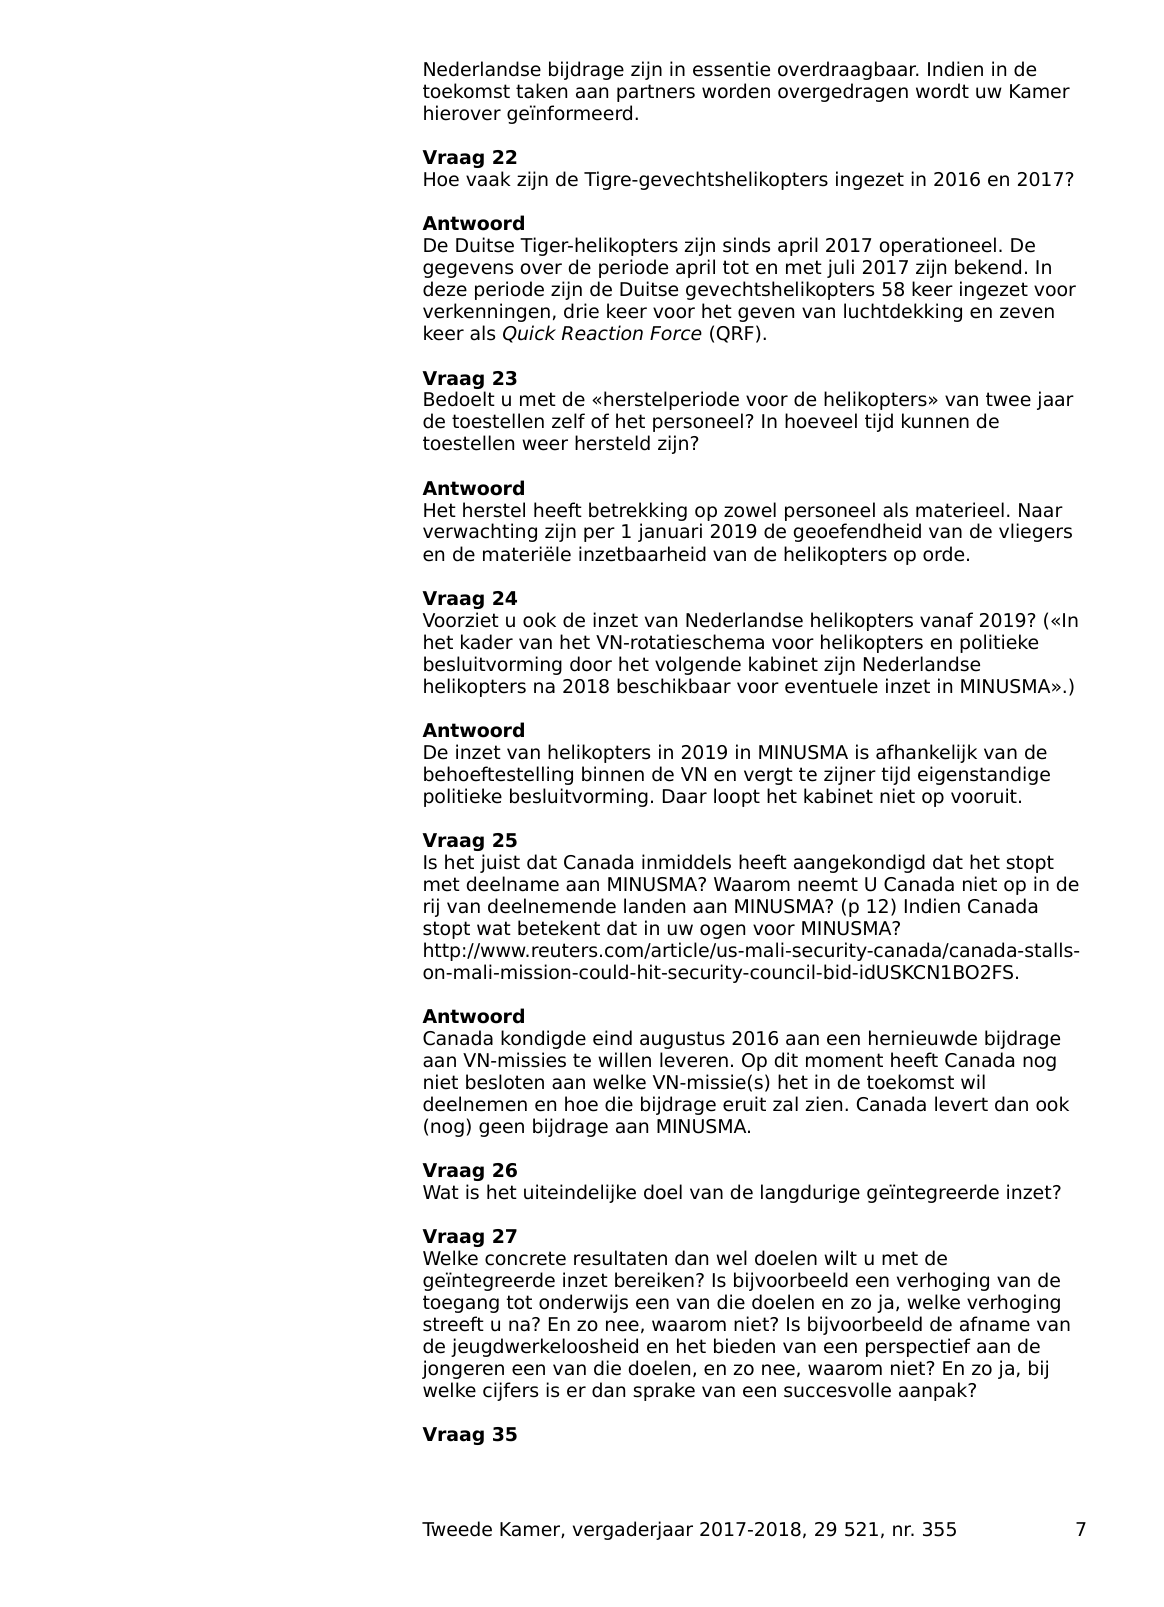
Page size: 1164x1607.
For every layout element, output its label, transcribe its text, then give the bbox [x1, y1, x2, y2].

text Vraag 27 [422, 1226, 1087, 1248]
text Is het juist dat Canada inmiddels heeft aangekondigd dat het stopt met deelname aan MINUSMA? Waarom neemt U Canada niet op in de rij van deelnemende landen aan MINUSMA? (p 12) Indien Canada stopt wat betekent dat in uw ogen voor MINUSMA? http://www.reuters.com/article/us-mali-security-canada/canada-stalls-on-mali-mission-could-hit-security-council-bid-idUSKCN1BO2FS. [422, 852, 1087, 984]
text Antwoord [422, 1006, 1087, 1028]
text Vraag 26 [422, 1160, 1087, 1182]
text Het herstel heeft betrekking op zowel personeel als materieel. Naar verwachting zijn per 1 januari 2019 de geoefendheid van de vliegers en de materiële inzetbaarheid van de helikopters op orde. [422, 499, 1087, 565]
text Voorziet u ook de inzet van Nederlandse helikopters vanaf 2019? («In het kader van het VN-rotatieschema voor helikopters en politieke besluitvorming door het volgende kabinet zijn Nederlandse helikopters na 2018 beschikbaar voor eventuele inzet in MINUSMA».) [422, 609, 1087, 697]
text Canada kondigde eind augustus 2016 aan een hernieuwde bijdrage aan VN-missies te willen leveren. Op dit moment heeft Canada nog niet besloten aan welke VN-missie(s) het in de toekomst wil deelnemen en hoe die bijdrage eruit zal zien. Canada levert dan ook (nog) geen bijdrage aan MINUSMA. [422, 1028, 1087, 1138]
text Antwoord [422, 720, 1087, 742]
text De Duitse Tiger-helikopters zijn sinds april 2017 operationeel. De gegevens over de periode april tot en met juli 2017 zijn bekend. In deze periode zijn de Duitse gevechtshelikopters 58 keer ingezet voor verkenningen, drie keer voor het geven van luchtdekking en zeven keer als Quick Reaction Force (QRF). [422, 235, 1087, 345]
text Hoe vaak zijn de Tigre-gevechtshelikopters ingezet in 2016 en 2017? [422, 169, 1087, 191]
text Antwoord [422, 213, 1087, 235]
text Welke concrete resultaten dan wel doelen wilt u met de geïntegreerde inzet bereiken? Is bijvoorbeeld een verhoging van de toegang tot onderwijs een van die doelen en zo ja, welke verhoging streeft u na? En zo nee, waarom niet? Is bijvoorbeeld de afname van de jeugdwerkeloosheid en het bieden van een perspectief aan de jongeren een van die doelen, en zo nee, waarom niet? En zo ja, bij welke cijfers is er dan sprake van een succesvolle aanpak? [422, 1248, 1087, 1402]
text Nederlandse bijdrage zijn in essentie overdraagbaar. Indien in de toekomst taken aan partners worden overgedragen wordt uw Kamer hierover geïnformeerd. [422, 59, 1087, 125]
text Vraag 22 [422, 147, 1087, 169]
text Wat is het uiteindelijke doel van de langdurige geïntegreerde inzet? [422, 1182, 1087, 1204]
text Vraag 35 [422, 1424, 1087, 1446]
text Vraag 24 [422, 588, 1087, 609]
text Vraag 23 [422, 367, 1087, 389]
text Vraag 25 [422, 830, 1087, 852]
text De inzet van helikopters in 2019 in MINUSMA is afhankelijk van de behoeftestelling binnen de VN en vergt te zijner tijd eigenstandige politieke besluitvorming. Daar loopt het kabinet niet op vooruit. [422, 742, 1087, 808]
text Antwoord [422, 477, 1087, 499]
text Bedoelt u met de «herstelperiode voor de helikopters» van twee jaar de toestellen zelf of het personeel? In hoeveel tijd kunnen de toestellen weer hersteld zijn? [422, 389, 1087, 455]
